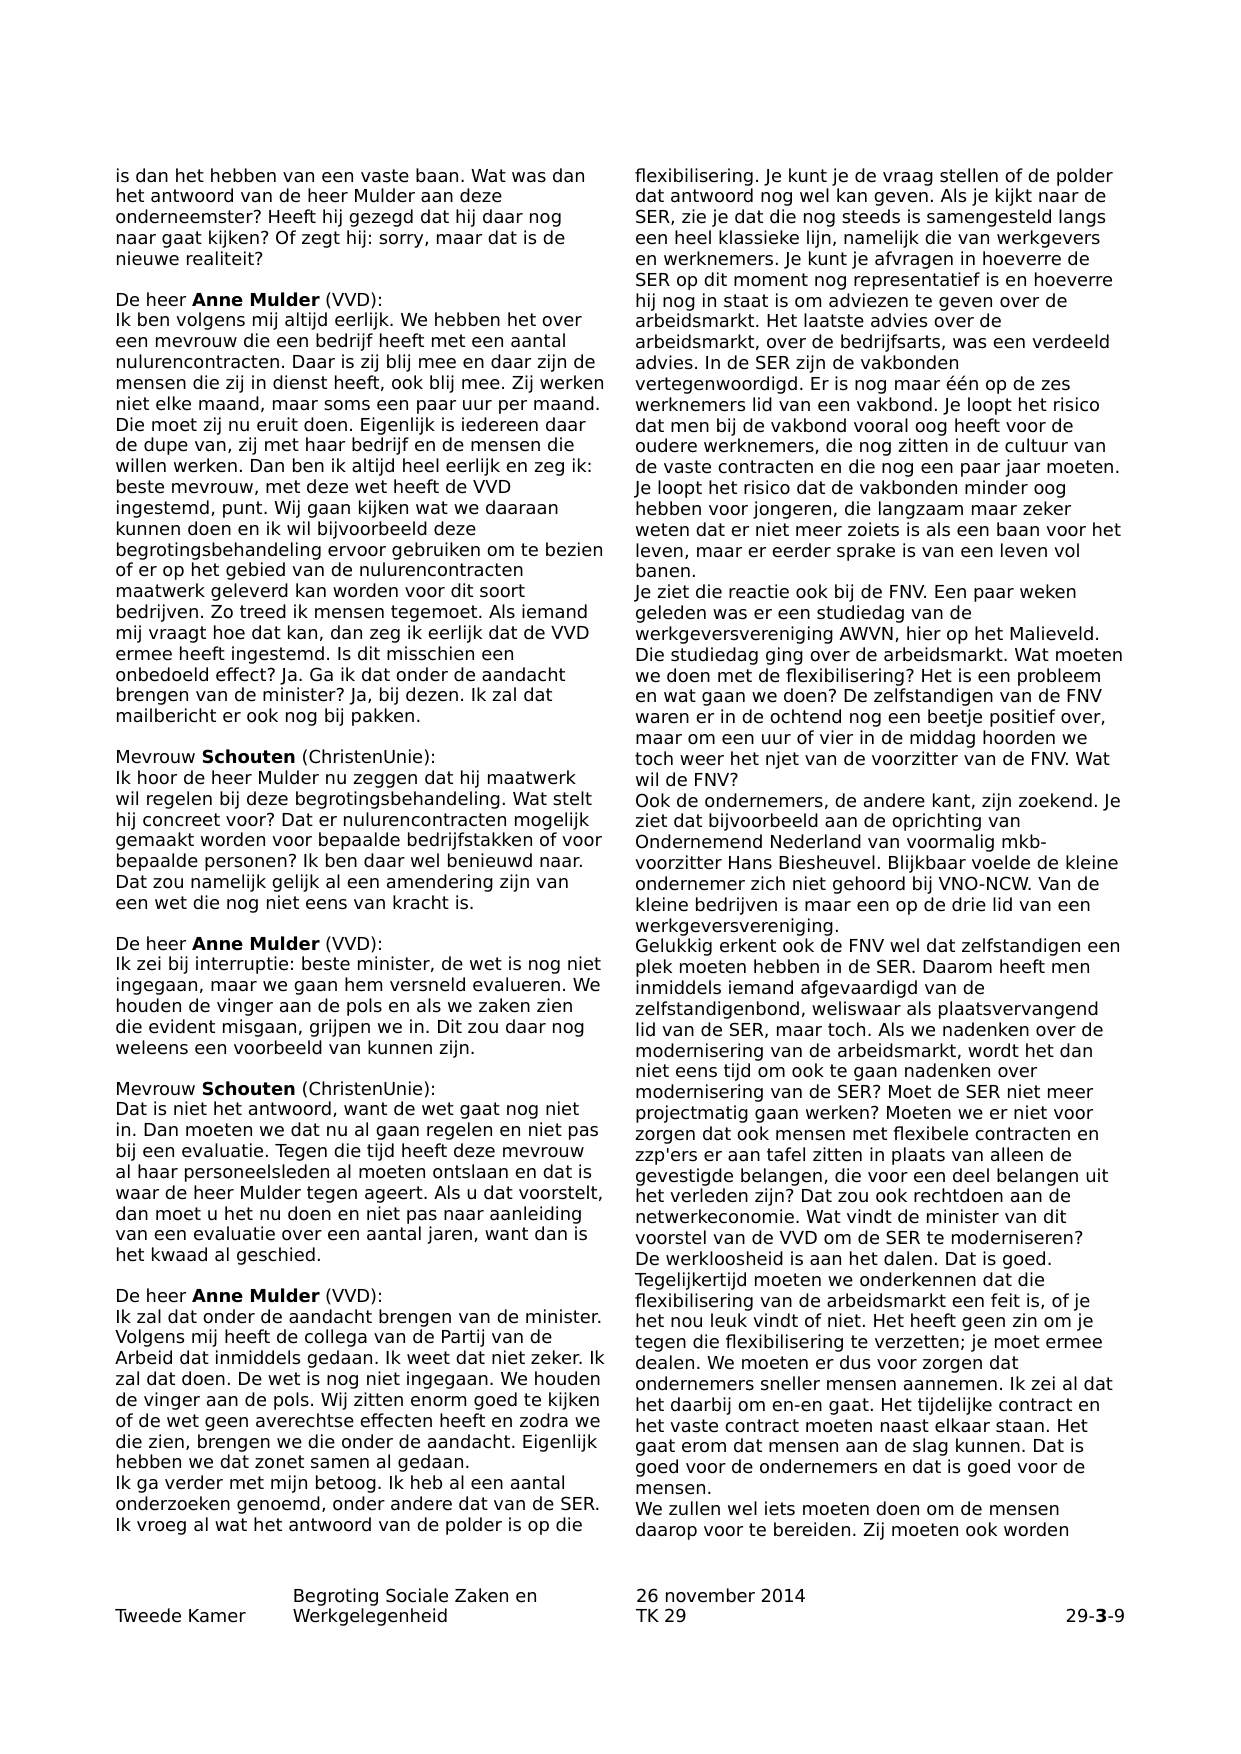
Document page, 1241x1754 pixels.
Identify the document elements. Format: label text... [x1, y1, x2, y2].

text Ik ga verder met mijn betoog. Ik heb al een aantal onderzoeken genoemd, onder andere dat van de SER. Ik vroeg al wat het antwoord van de polder is op die [115, 1473, 605, 1536]
text De heer Anne Mulder (VVD): [115, 1286, 605, 1306]
text Gelukkig erkent ook de FNV wel dat zelfstandigen een plek moeten hebben in de SER. Daarom heeft men inmiddels iemand afgevaardigd van de zelfstandigenbond, weliswaar als plaatsvervangend lid van de SER, maar toch. Als we nadenken over de modernisering van de arbeidsmarkt, wordt het dan niet eens tijd om ook te gaan nadenken over modernisering van de SER? Moet de SER niet meer projectmatig gaan werken? Moeten we er niet voor zorgen dat ook mensen met flexibele contracten en zzp'ers er aan tafel zitten in plaats van alleen de gevestigde belangen, die voor een deel belangen uit het verleden zijn? Dat zou ook rechtdoen aan de netwerkeconomie. Wat vindt de minister van dit voorstel van de VVD om de SER te moderniseren? [635, 936, 1125, 1249]
text De werkloosheid is aan het dalen. Dat is goed. Tegelijkertijd moeten we onderkennen dat die flexibilisering van de arbeidsmarkt een feit is, of je het nou leuk vindt of niet. Het heeft geen zin om je tegen die flexibilisering te verzetten; je moet ermee dealen. We moeten er dus voor zorgen dat ondernemers sneller mensen aannemen. Ik zei al dat het daarbij om en-en gaat. Het tijdelijke contract en het vaste contract moeten naast elkaar staan. Het gaat erom dat mensen aan de slag kunnen. Dat is goed voor de ondernemers en dat is goed voor de mensen. [635, 1249, 1125, 1499]
text Ik hoor de heer Mulder nu zeggen dat hij maatwerk wil regelen bij deze begrotingsbehandeling. Wat stelt hij concreet voor? Dat er nulurencontracten mogelijk gemaakt worden voor bepaalde bedrijfstakken of voor bepaalde personen? Ik ben daar wel benieuwd naar. Dat zou namelijk gelijk al een amendering zijn van een wet die nog niet eens van kracht is. [115, 768, 605, 913]
text Mevrouw Schouten (ChristenUnie): [115, 747, 605, 768]
text Mevrouw Schouten (ChristenUnie): [115, 1078, 605, 1099]
text Ik ben volgens mij altijd eerlijk. We hebben het over een mevrouw die een bedrijf heeft met een aantal nulurencontracten. Daar is zij blij mee en daar zijn de mensen die zij in dienst heeft, ook blij mee. Zij werken niet elke maand, maar soms een paar uur per maand. Die moet zij nu eruit doen. Eigenlijk is iedereen daar de dupe van, zij met haar bedrijf en de mensen die willen werken. Dan ben ik altijd heel eerlijk en zeg ik: beste mevrouw, met deze wet heeft de VVD ingestemd, punt. Wij gaan kijken wat we daaraan kunnen doen en ik wil bijvoorbeeld deze begrotingsbehandeling ervoor gebruiken om te bezien of er op het gebied van de nulurencontracten maatwerk geleverd kan worden voor dit soort bedrijven. Zo treed ik mensen tegemoet. Als iemand mij vraagt hoe dat kan, dan zeg ik eerlijk dat de VVD ermee heeft ingestemd. Is dit misschien een onbedoeld effect? Ja. Ga ik dat onder de aandacht brengen van de minister? Ja, bij dezen. Ik zal dat mailbericht er ook nog bij pakken. [115, 310, 605, 727]
text is dan het hebben van een vaste baan. Wat was dan het antwoord van de heer Mulder aan deze onderneemster? Heeft hij gezegd dat hij daar nog naar gaat kijken? Of zegt hij: sorry, maar dat is de nieuwe realiteit? [115, 165, 605, 269]
text We zullen wel iets moeten doen om de mensen daarop voor te bereiden. Zij moeten ook worden [635, 1499, 1125, 1540]
text flexibilisering. Je kunt je de vraag stellen of de polder dat antwoord nog wel kan geven. Als je kijkt naar de SER, zie je dat die nog steeds is samengesteld langs een heel klassieke lijn, namelijk die van werkgevers en werknemers. Je kunt je afvragen in hoeverre de SER op dit moment nog representatief is en hoeverre hij nog in staat is om adviezen te geven over de arbeidsmarkt. Het laatste advies over de arbeidsmarkt, over de bedrijfsarts, was een verdeeld advies. In de SER zijn de vakbonden vertegenwoordigd. Er is nog maar één op de zes werknemers lid van een vakbond. Je loopt het risico dat men bij de vakbond vooral oog heeft voor de oudere werknemers, die nog zitten in de cultuur van de vaste contracten en die nog een paar jaar moeten. Je loopt het risico dat de vakbonden minder oog hebben voor jongeren, die langzaam maar zeker weten dat er niet meer zoiets is als een baan voor het leven, maar er eerder sprake is van een leven vol banen. [635, 165, 1125, 582]
text De heer Anne Mulder (VVD): [115, 289, 605, 310]
text Ook de ondernemers, de andere kant, zijn zoekend. Je ziet dat bijvoorbeeld aan de oprichting van Ondernemend Nederland van voormalig mkb-voorzitter Hans Biesheuvel. Blijkbaar voelde de kleine ondernemer zich niet gehoord bij VNO-NCW. Van de kleine bedrijven is maar een op de drie lid van een werkgeversvereniging. [635, 790, 1125, 936]
text Dat is niet het antwoord, want de wet gaat nog niet in. Dan moeten we dat nu al gaan regelen en niet pas bij een evaluatie. Tegen die tijd heeft deze mevrouw al haar personeelsleden al moeten ontslaan en dat is waar de heer Mulder tegen ageert. Als u dat voorstelt, dan moet u het nu doen en niet pas naar aanleiding van een evaluatie over een aantal jaren, want dan is het kwaad al geschied. [115, 1099, 605, 1266]
text Je ziet die reactie ook bij de FNV. Een paar weken geleden was er een studiedag van de werkgeversvereniging AWVN, hier op het Malieveld. Die studiedag ging over de arbeidsmarkt. Wat moeten we doen met de flexibilisering? Het is een probleem en wat gaan we doen? De zelfstandigen van de FNV waren er in de ochtend nog een beetje positief over, maar om een uur of vier in de middag hoorden we toch weer het njet van de voorzitter van de FNV. Wat wil de FNV? [635, 582, 1125, 790]
text Ik zei bij interruptie: beste minister, de wet is nog niet ingegaan, maar we gaan hem versneld evalueren. We houden de vinger aan de pols en als we zaken zien die evident misgaan, grijpen we in. Dit zou daar nog weleens een voorbeeld van kunnen zijn. [115, 954, 605, 1058]
text De heer Anne Mulder (VVD): [115, 933, 605, 954]
text Ik zal dat onder de aandacht brengen van de minister. Volgens mij heeft de collega van de Partij van de Arbeid dat inmiddels gedaan. Ik weet dat niet zeker. Ik zal dat doen. De wet is nog niet ingegaan. We houden de vinger aan de pols. Wij zitten enorm goed te kijken of de wet geen averechtse effecten heeft en zodra we die zien, brengen we die onder de aandacht. Eigenlijk hebben we dat zonet samen al gedaan. [115, 1306, 605, 1473]
